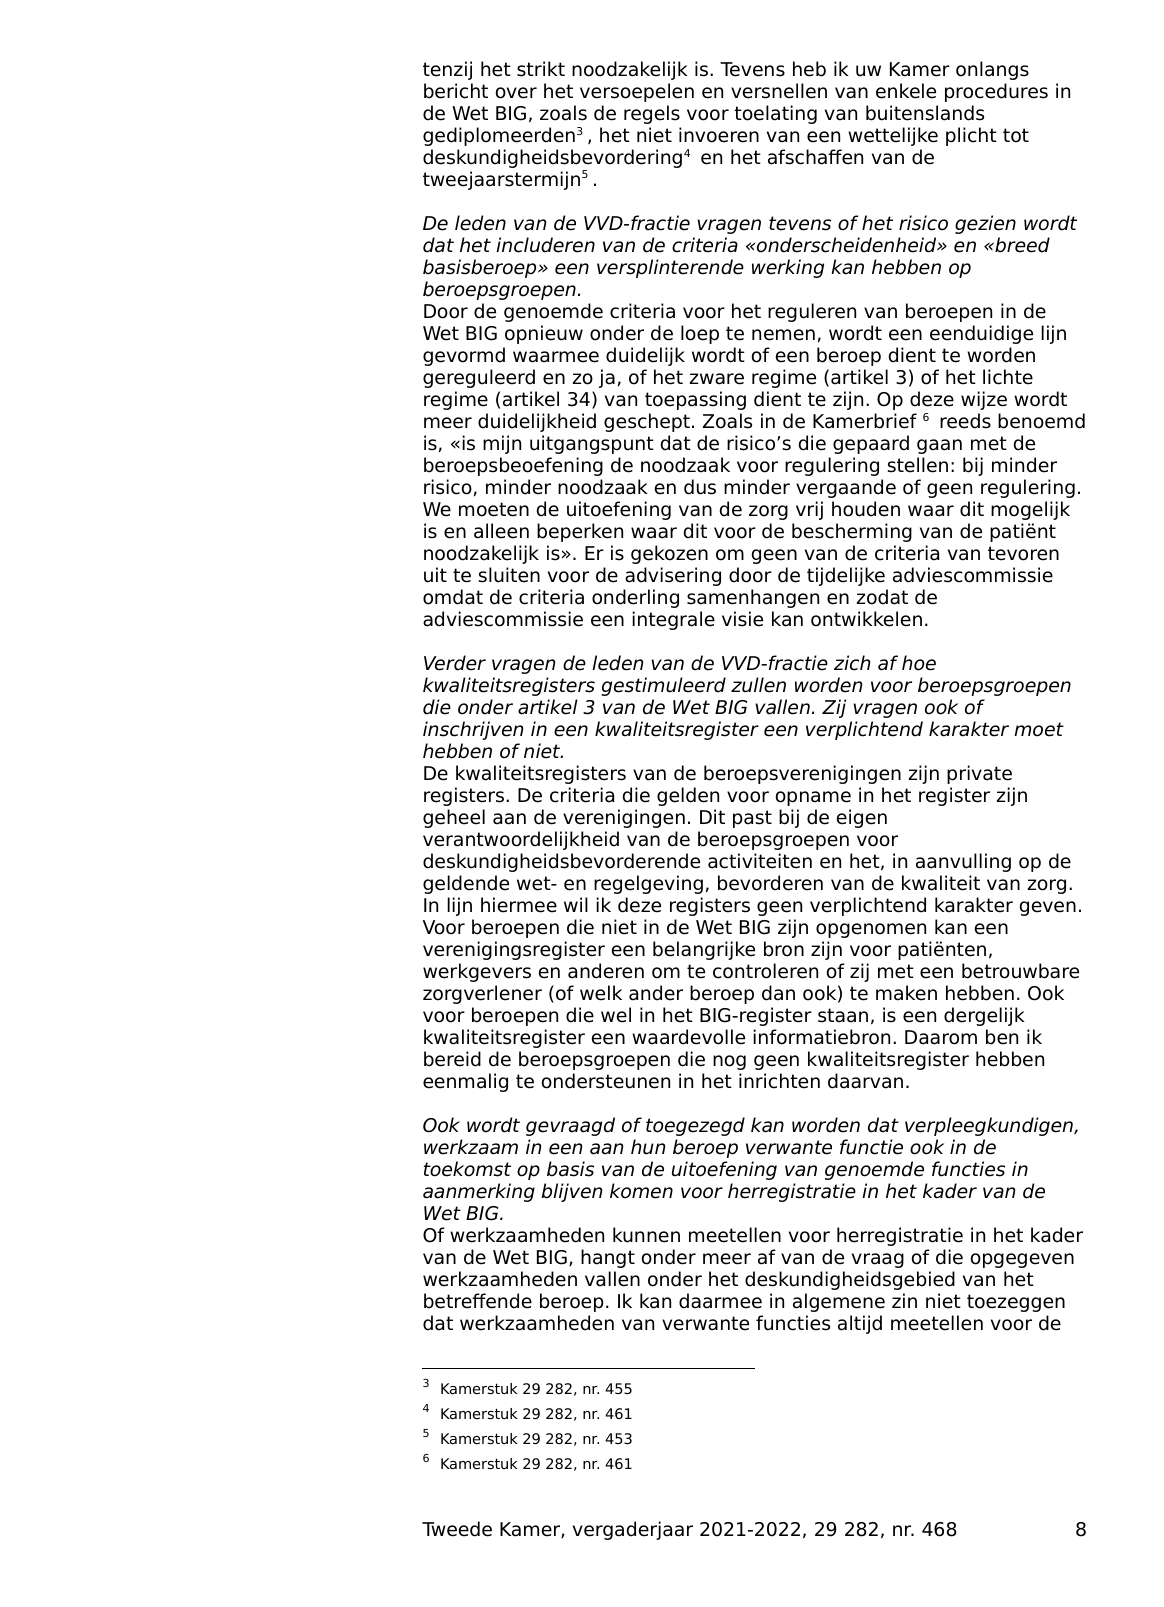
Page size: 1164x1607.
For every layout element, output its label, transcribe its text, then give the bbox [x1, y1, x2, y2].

text Kamerstuk 29 282, nr. 461 [422, 1452, 1087, 1474]
text tenzij het strikt noodzakelijk is. Tevens heb ik uw Kamer onlangs bericht over het versoepelen en versnellen van enkele procedures in de Wet BIG, zoals de regels voor toelating van buitenslands gediplomeerden, het niet invoeren van een wettelijke plicht tot deskundigheidsbevordering en het afschaffen van de tweejaarstermijn. [422, 59, 1087, 191]
text Of werkzaamheden kunnen meetellen voor herregistratie in het kader van de Wet BIG, hangt onder meer af van de vraag of die opgegeven werkzaamheden vallen onder het deskundigheidsgebied van het betreffende beroep. Ik kan daarmee in algemene zin niet toezeggen dat werkzaamheden van verwante functies altijd meetellen voor de [422, 1224, 1087, 1334]
text Kamerstuk 29 282, nr. 453 [422, 1427, 1087, 1449]
text Door de genoemde criteria voor het reguleren van beroepen in de Wet BIG opnieuw onder de loep te nemen, wordt een eenduidige lijn gevormd waarmee duidelijk wordt of een beroep dient te worden gereguleerd en zo ja, of het zware regime (artikel 3) of het lichte regime (artikel 34) van toepassing dient te zijn. Op deze wijze wordt meer duidelijkheid geschept. Zoals in de Kamerbrief reeds benoemd is, «is mijn uitgangspunt dat de risico’s die gepaard gaan met de beroepsbeoefening de noodzaak voor regulering stellen: bij minder risico, minder noodzaak en dus minder vergaande of geen regulering. We moeten de uitoefening van de zorg vrij houden waar dit mogelijk is en alleen beperken waar dit voor de bescherming van de patiënt noodzakelijk is». Er is gekozen om geen van de criteria van tevoren uit te sluiten voor de advisering door de tijdelijke adviescommissie omdat de criteria onderling samenhangen en zodat de adviescommissie een integrale visie kan ontwikkelen. [422, 301, 1087, 631]
text Verder vragen de leden van de VVD-fractie zich af hoe kwaliteitsregisters gestimuleerd zullen worden voor beroepsgroepen die onder artikel 3 van de Wet BIG vallen. Zij vragen ook of inschrijven in een kwaliteitsregister een verplichtend karakter moet hebben of niet. [422, 653, 1087, 763]
text Voor beroepen die niet in de Wet BIG zijn opgenomen kan een verenigingsregister een belangrijke bron zijn voor patiënten, werkgevers en anderen om te controleren of zij met een betrouwbare zorgverlener (of welk ander beroep dan ook) te maken hebben. Ook voor beroepen die wel in het BIG-register staan, is een dergelijk kwaliteitsregister een waardevolle informatiebron. Daarom ben ik bereid de beroepsgroepen die nog geen kwaliteitsregister hebben eenmalig te ondersteunen in het inrichten daarvan. [422, 917, 1087, 1092]
text Kamerstuk 29 282, nr. 455 [422, 1377, 1087, 1399]
text De kwaliteitsregisters van de beroepsverenigingen zijn private registers. De criteria die gelden voor opname in het register zijn geheel aan de verenigingen. Dit past bij de eigen verantwoordelijkheid van de beroepsgroepen voor deskundigheidsbevorderende activiteiten en het, in aanvulling op de geldende wet- en regelgeving, bevorderen van de kwaliteit van zorg. In lijn hiermee wil ik deze registers geen verplichtend karakter geven. [422, 763, 1087, 917]
text Kamerstuk 29 282, nr. 461 [422, 1402, 1087, 1424]
text De leden van de VVD-fractie vragen tevens of het risico gezien wordt dat het includeren van de criteria «onderscheidenheid» en «breed basisberoep» een versplinterende werking kan hebben op beroepsgroepen. [422, 213, 1087, 301]
text Ook wordt gevraagd of toegezegd kan worden dat verpleegkundigen, werkzaam in een aan hun beroep verwante functie ook in de toekomst op basis van de uitoefening van genoemde functies in aanmerking blijven komen voor herregistratie in het kader van de Wet BIG. [422, 1115, 1087, 1224]
